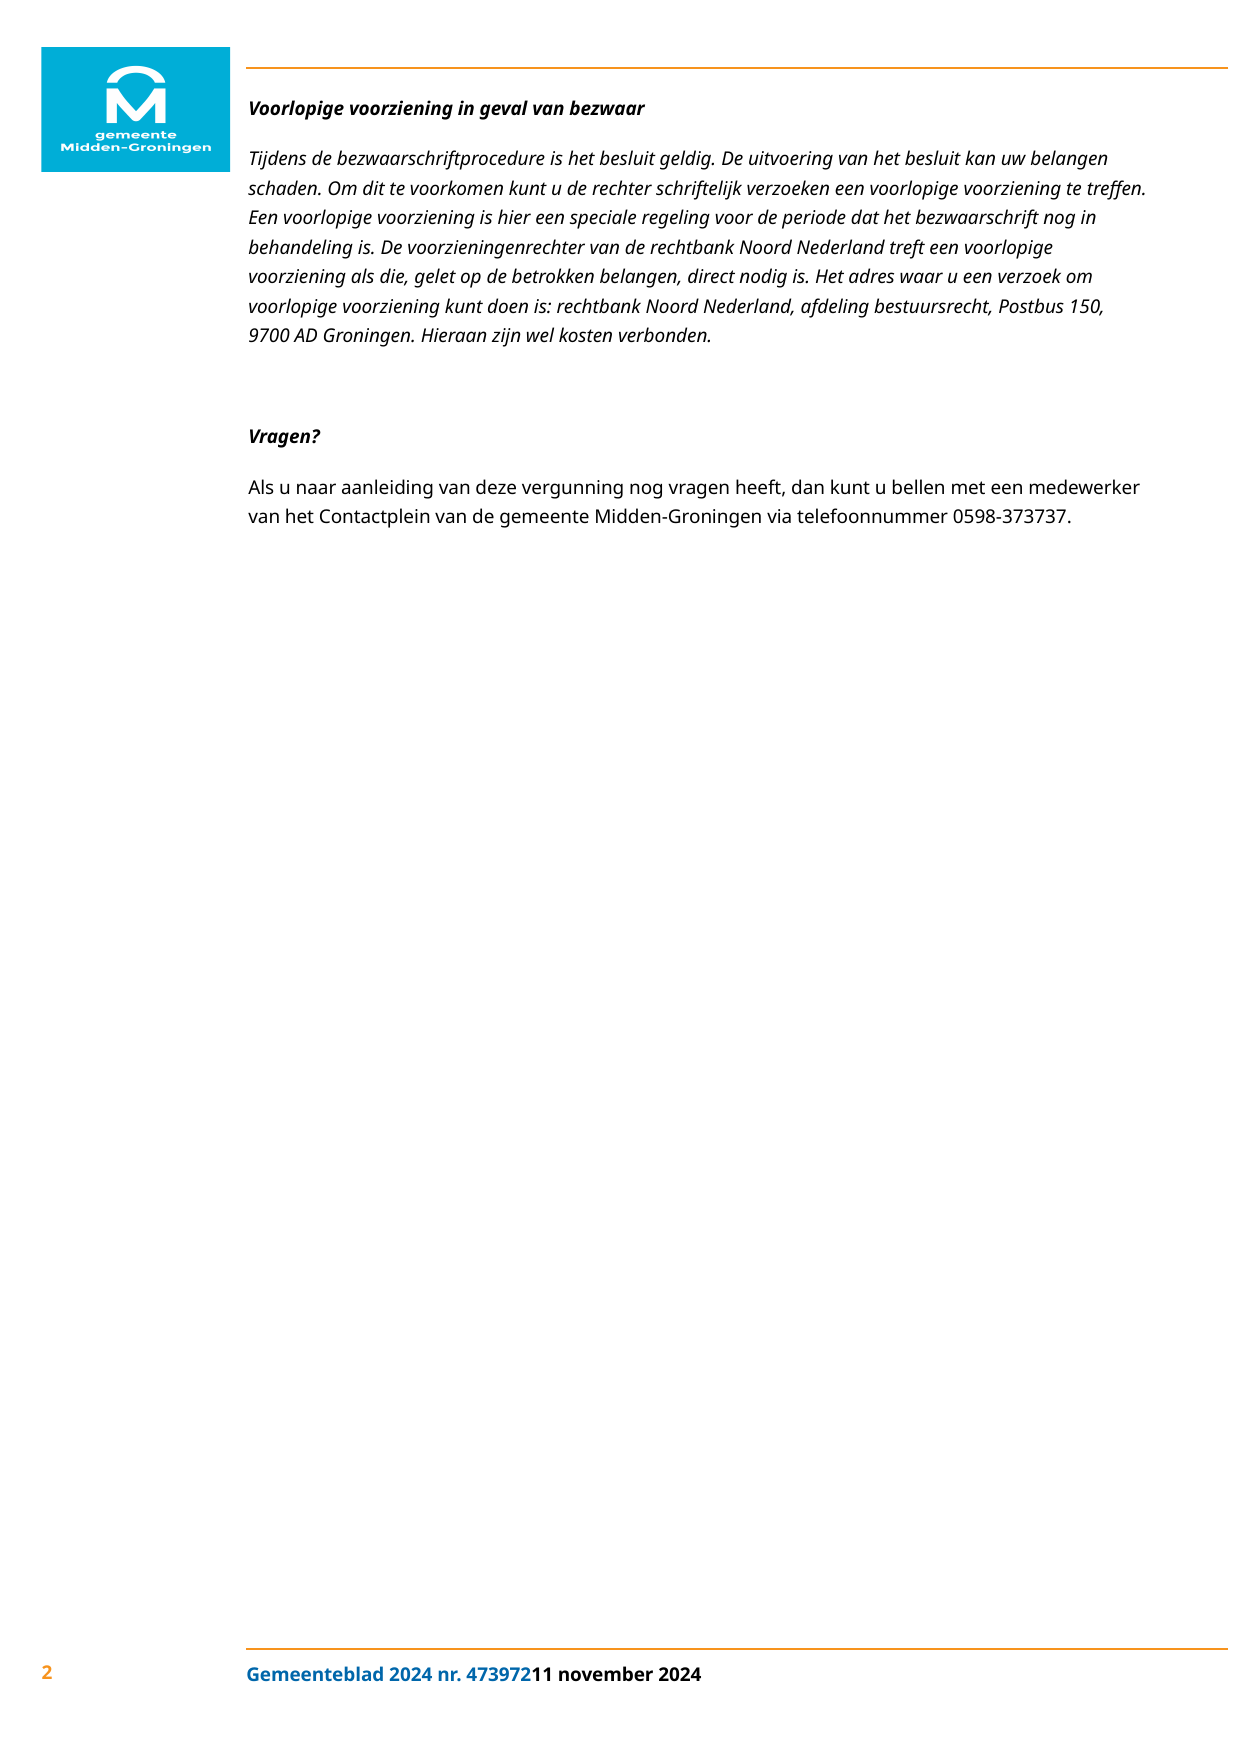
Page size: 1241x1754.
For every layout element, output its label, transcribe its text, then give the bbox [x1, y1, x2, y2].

text Als u naar aanleiding van deze vergunning nog vragen heeft, dan kunt u bellen met een medewerker van het Contactplein van de gemeente Midden-Groningen via telefoonnummer 0598-373737. [248, 474, 1152, 529]
text Tijdens de bezwaarschriftprocedure is het besluit geldig. De uitvoering van het besluit kan uw belangen schaden. Om dit te voorkomen kunt u de rechter schriftelijk verzoeken een voorlopige voorziening te treffen. Een voorlopige voorziening is hier een speciale regeling voor de periode dat het bezwaarschrift nog in behandeling is. De voorzieningenrechter van de rechtbank Noord Nederland treft een voorlopige voorziening als die, gelet op de betrokken belangen, direct nodig is. Het adres waar u een verzoek om voorlopige voorziening kunt doen is: rechtbank Noord Nederland, afdeling bestuursrecht, Postbus 150, 9700 AD Groningen. Hieraan zijn wel kosten verbonden. [248, 145, 1152, 348]
picture [108, 66, 164, 82]
picture [184, 146, 190, 153]
picture [107, 89, 165, 122]
text Vragen? [248, 423, 1152, 449]
text Voorlopige voorziening in geval van bezwaar [248, 95, 1152, 121]
